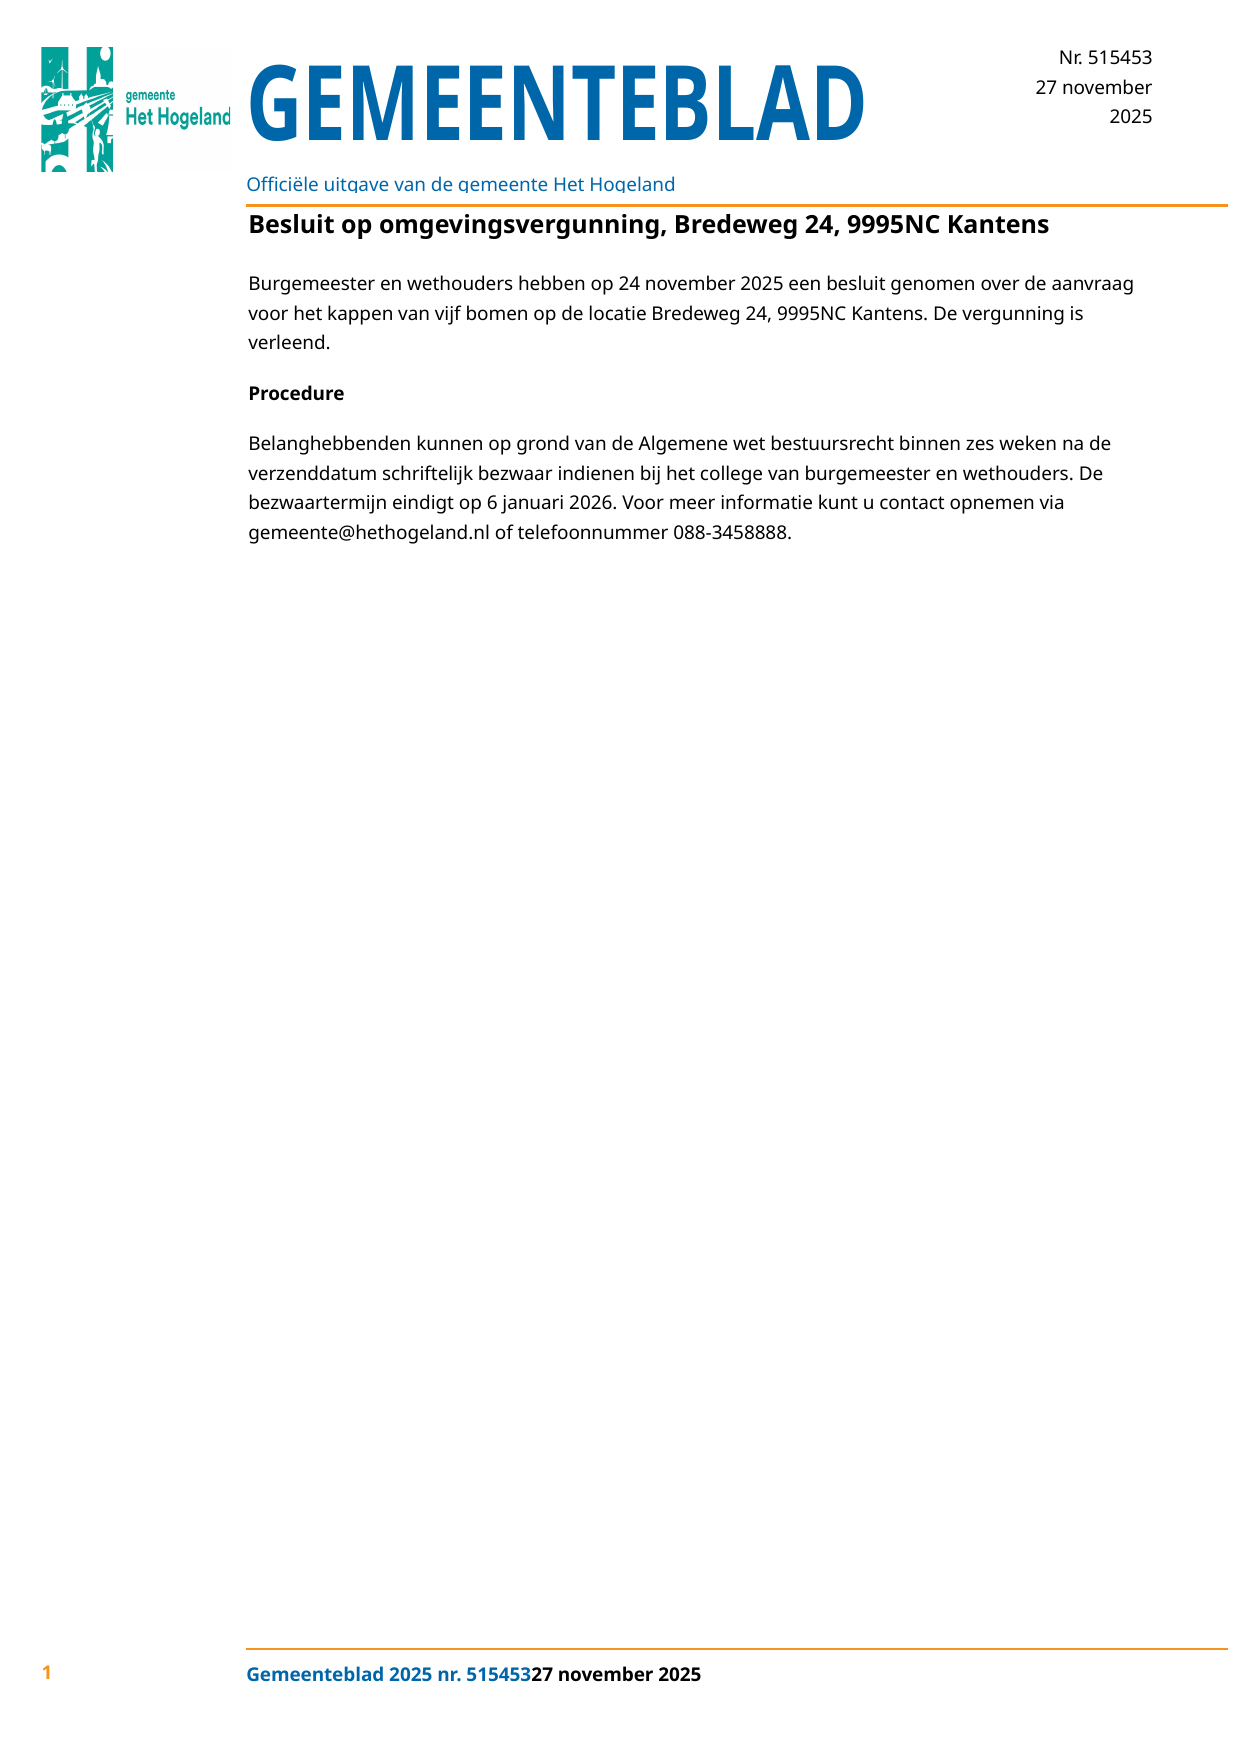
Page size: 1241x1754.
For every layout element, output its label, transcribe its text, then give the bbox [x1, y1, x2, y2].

text Burgemeester en wethouders hebben op 24 november 2025 een besluit genomen over de aanvraag voor het kappen van vijf bomen op de locatie Bredeweg 24, 9995NC Kantens. De vergunning is verleend. [248, 270, 1152, 355]
text Procedure [248, 380, 1152, 406]
text Belanghebbenden kunnen op grond van de Algemene wet bestuursrecht binnen zes weken na de verzenddatum schriftelijk bezwaar indienen bij het college van burgemeester en wethouders. De bezwaartermijn eindigt op 6 januari 2026. Voor meer informatie kunt u contact opnemen via gemeente@hethogeland.nl of telefoonnummer 088-3458888. [248, 430, 1152, 545]
text Besluit op omgevingsvergunning, Bredeweg 24, 9995NC Kantens [248, 207, 1152, 241]
picture [41, 47, 231, 172]
